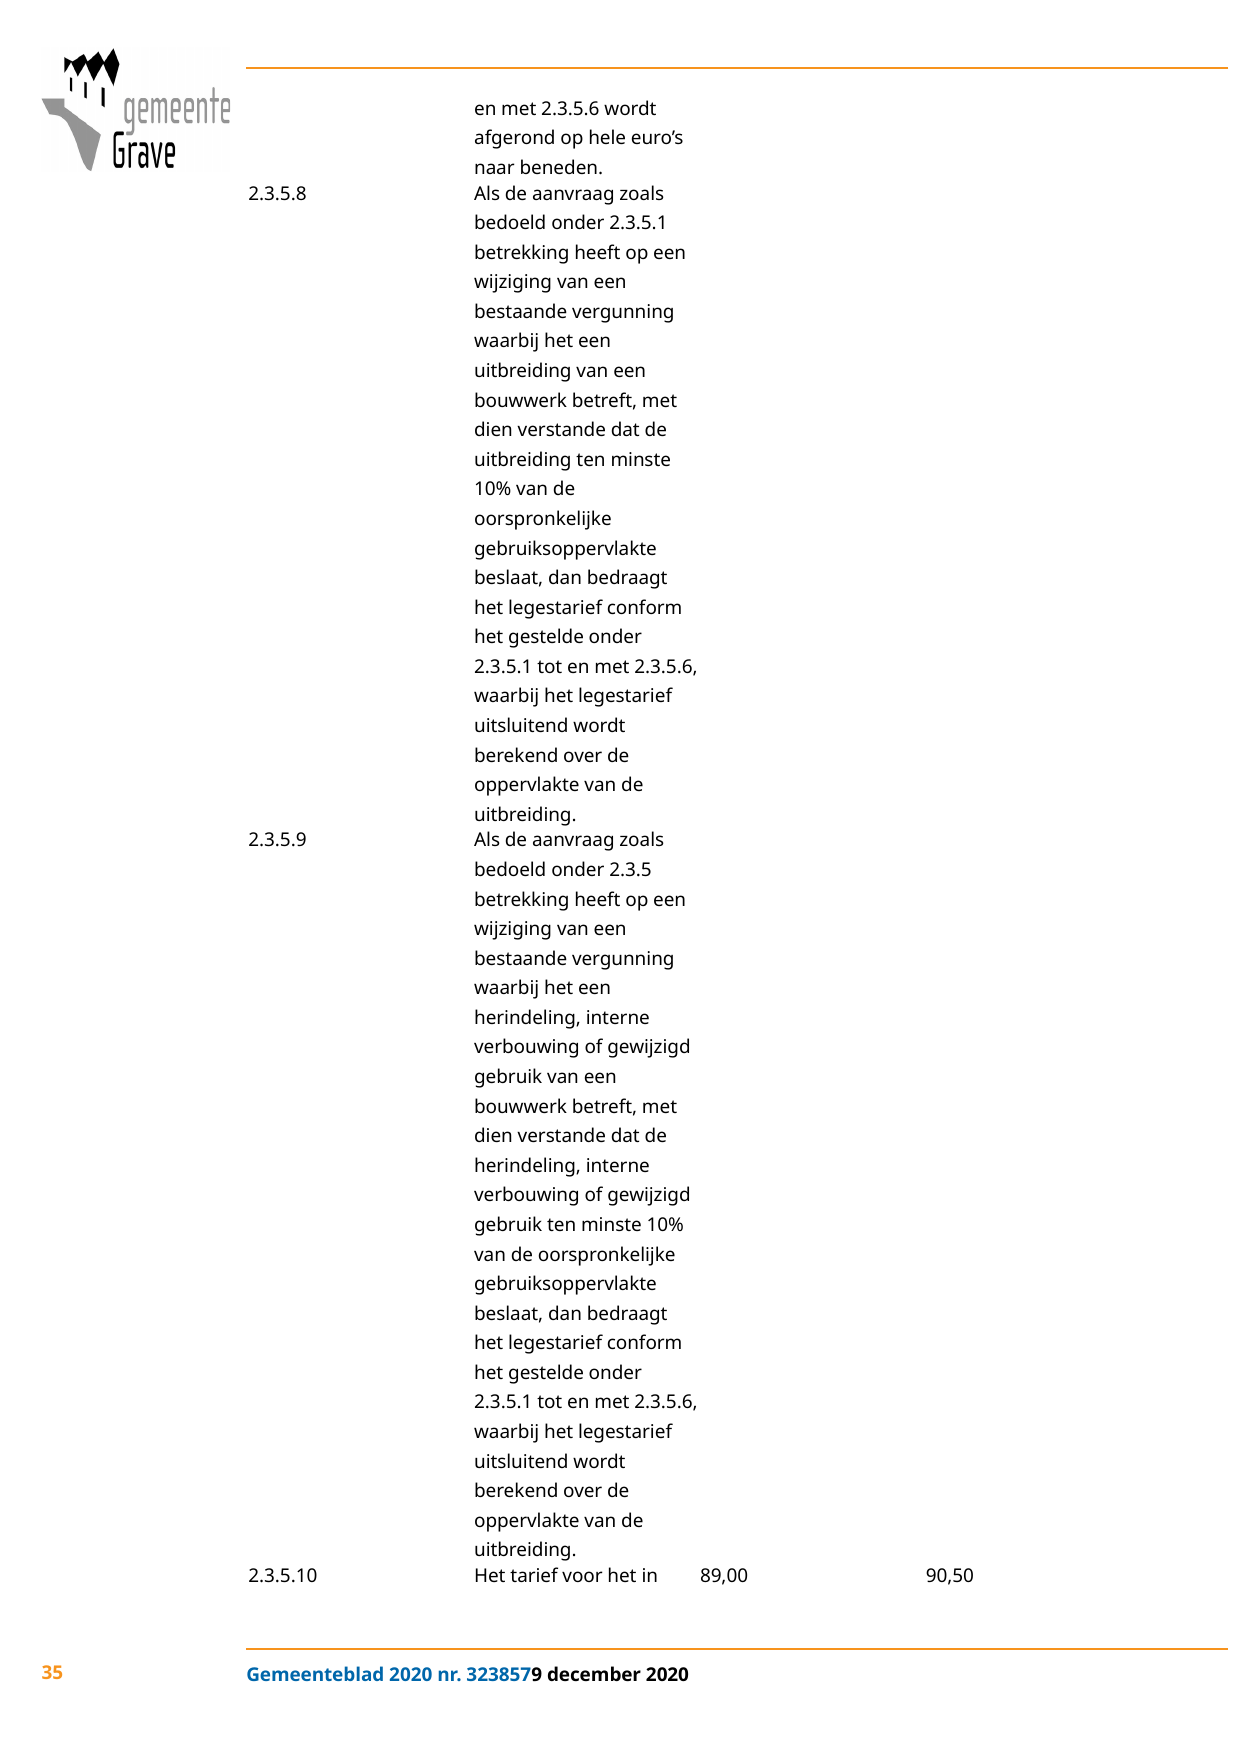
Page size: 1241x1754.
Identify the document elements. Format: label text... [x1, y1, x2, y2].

table_cell 90,50 [926, 1563, 1152, 1588]
table_cell [926, 180, 1152, 827]
table_cell [926, 827, 1152, 1562]
table_cell [926, 95, 1152, 180]
table_cell 89,00 [700, 1563, 926, 1588]
table_cell 2.3.5.10 [248, 1563, 474, 1588]
table_cell 2.3.5.9 [248, 827, 474, 1562]
table_cell [700, 95, 926, 180]
table_cell Als de aanvraag zoals bedoeld onder 2.3.5.1 betrekking heeft op een wijziging van een bestaande vergunning waarbij het een uitbreiding van een bouwwerk betreft, met dien verstande dat de uitbreiding ten minste 10% van de oorspronkelijke gebruiksoppervlakte beslaat, dan bedraagt het legestarief conform het gestelde onder 2.3.5.1 tot en met 2.3.5.6, waarbij het legestarief uitsluitend wordt berekend over de oppervlakte van de uitbreiding. [474, 180, 700, 827]
table_cell en met 2.3.5.6 wordt afgerond op hele euro’s naar beneden. [474, 95, 700, 180]
table_cell [700, 180, 926, 827]
table_cell 2.3.5.8 [248, 180, 474, 827]
table_cell Als de aanvraag zoals bedoeld onder 2.3.5 betrekking heeft op een wijziging van een bestaande vergunning waarbij het een herindeling, interne verbouwing of gewijzigd gebruik van een bouwwerk betreft, met dien verstande dat de herindeling, interne verbouwing of gewijzigd gebruik ten minste 10% van de oorspronkelijke gebruiksoppervlakte beslaat, dan bedraagt het legestarief conform het gestelde onder 2.3.5.1 tot en met 2.3.5.6, waarbij het legestarief uitsluitend wordt berekend over de oppervlakte van de uitbreiding. [474, 827, 700, 1562]
table_cell [700, 827, 926, 1562]
picture [41, 47, 231, 172]
table_cell Het tarief voor het in [474, 1563, 700, 1588]
table_cell [248, 95, 474, 180]
